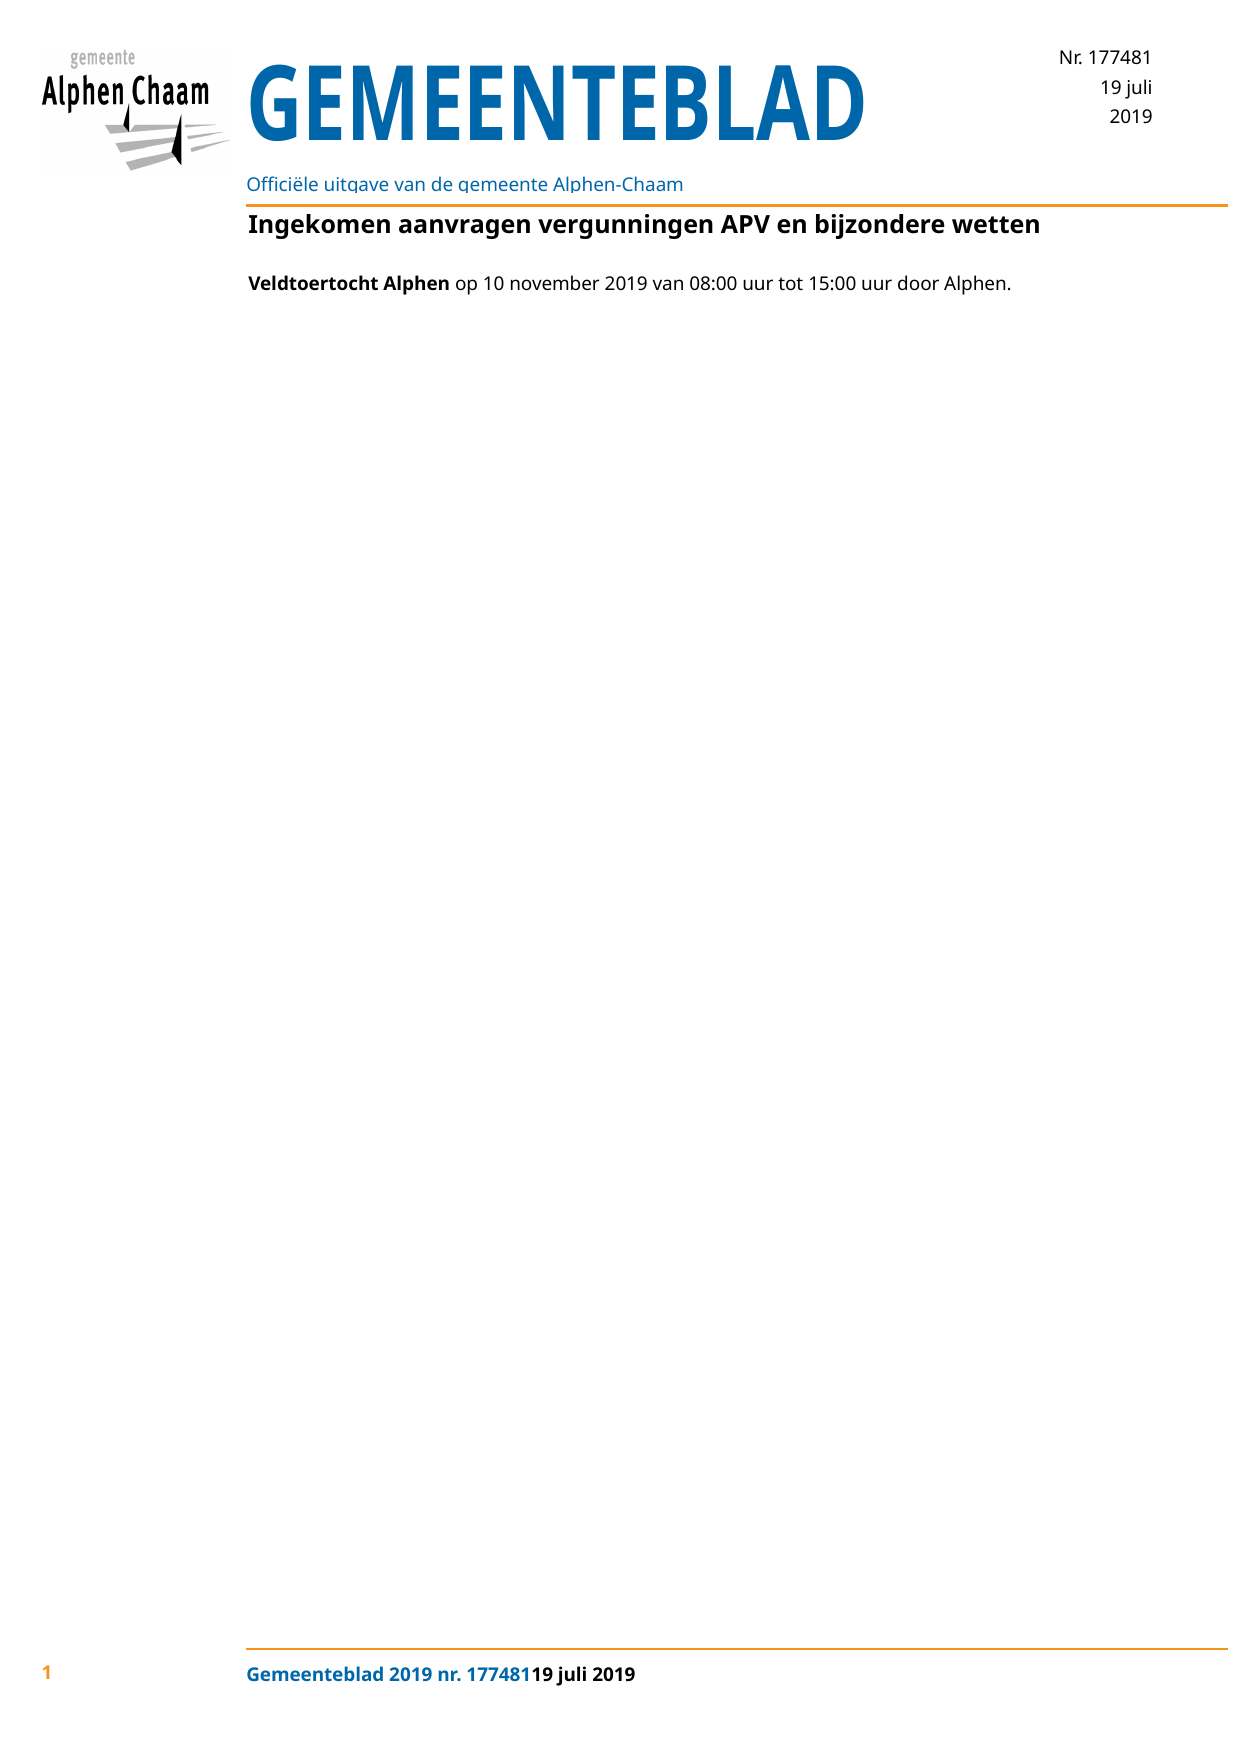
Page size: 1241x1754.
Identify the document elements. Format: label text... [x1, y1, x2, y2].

text Veldtoertocht Alphen op 10 november 2019 van 08:00 uur tot 15:00 uur door Alphen. [248, 270, 1152, 296]
text Ingekomen aanvragen vergunningen APV en bijzondere wetten [248, 207, 1152, 241]
picture [41, 47, 231, 172]
